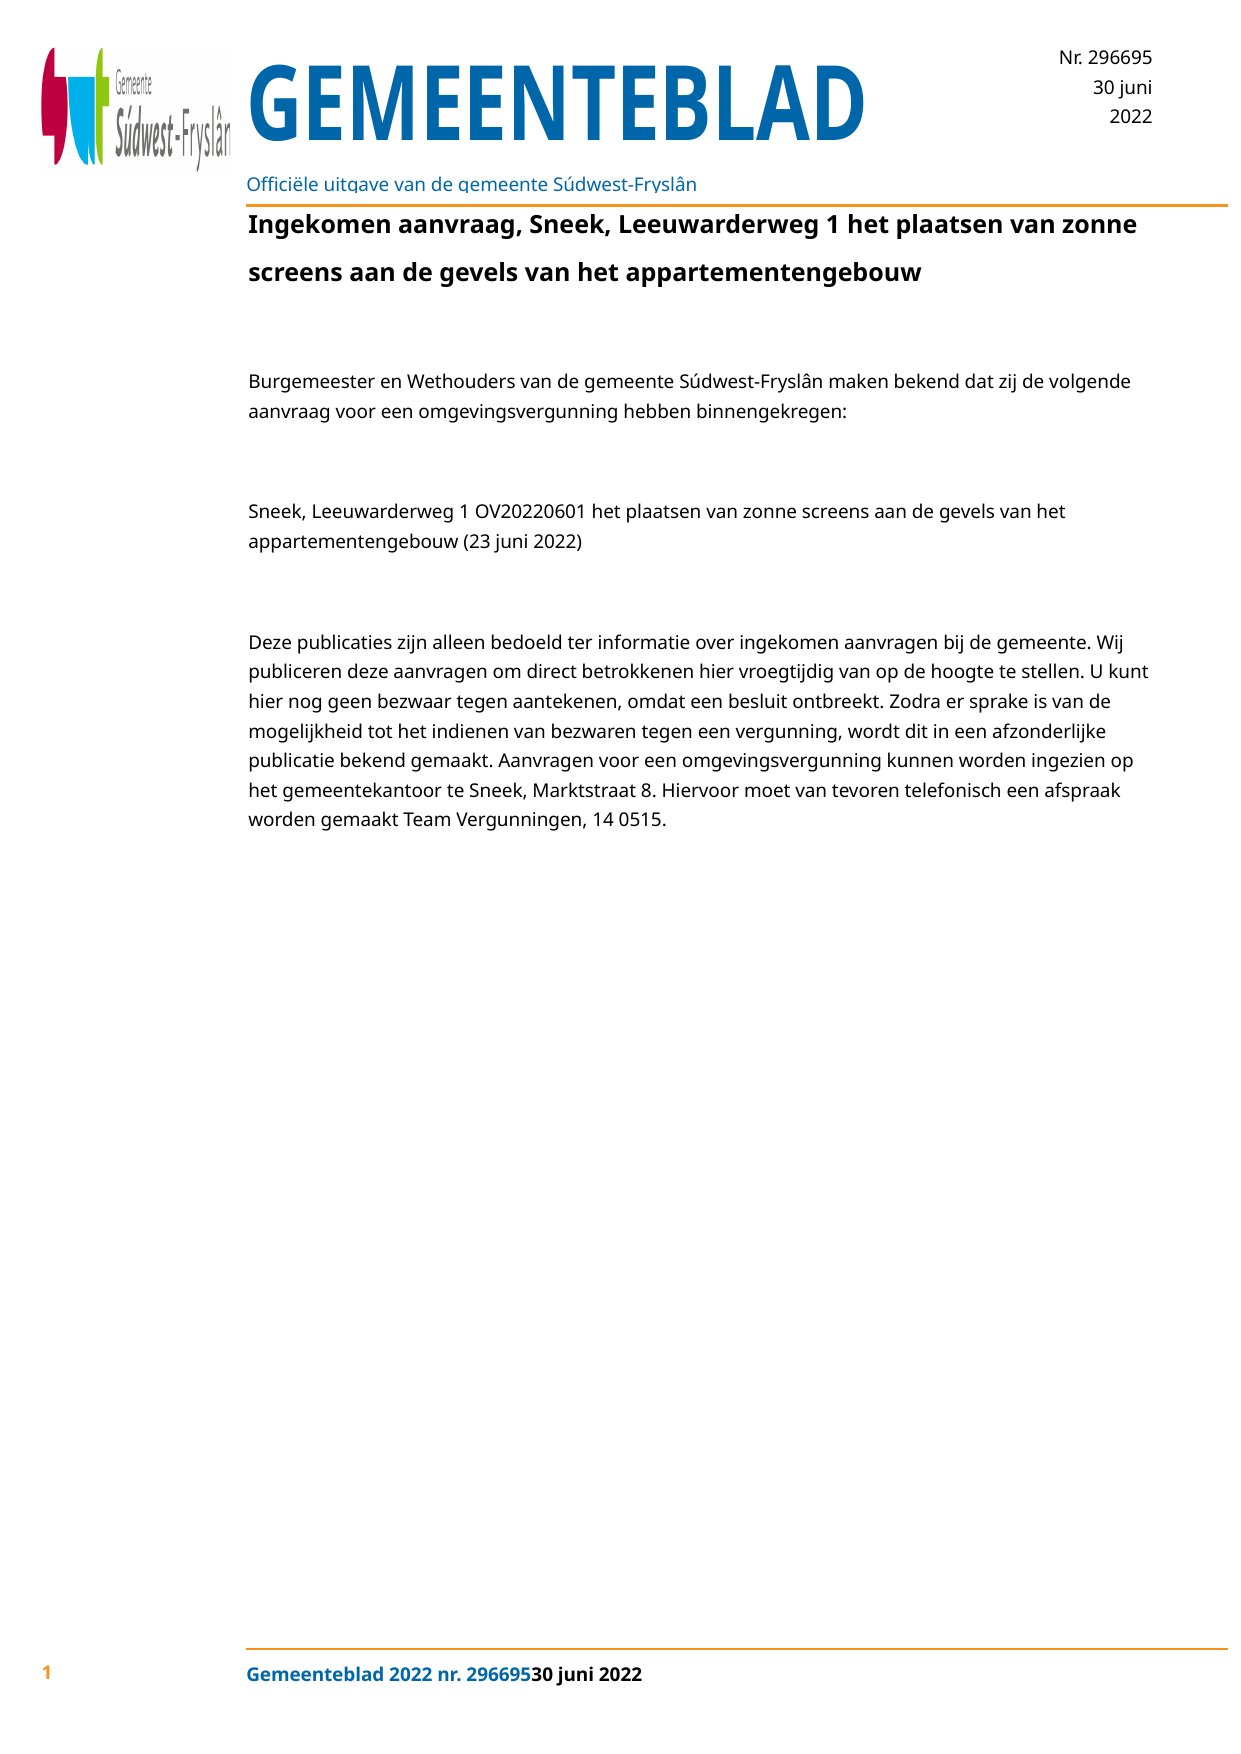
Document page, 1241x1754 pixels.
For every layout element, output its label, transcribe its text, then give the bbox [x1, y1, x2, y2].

text Sneek, Leeuwarderweg 1 OV20220601 het plaatsen van zonne screens aan de gevels van het appartementengebouw (23 juni 2022) [248, 499, 1152, 554]
text Ingekomen aanvraag, Sneek, Leeuwarderweg 1 het plaatsen van zonne screens aan de gevels van het appartementengebouw [248, 207, 1152, 288]
picture [41, 47, 231, 172]
text Deze publicaties zijn alleen bedoeld ter informatie over ingekomen aanvragen bij de gemeente. Wij publiceren deze aanvragen om direct betrokkenen hier vroegtijdig van op de hoogte te stellen. U kunt hier nog geen bezwaar tegen aantekenen, omdat een besluit ontbreekt. Zodra er sprake is van de mogelijkheid tot het indienen van bezwaren tegen een vergunning, wordt dit in een afzonderlijke publicatie bekend gemaakt. Aanvragen voor een omgevingsvergunning kunnen worden ingezien op het gemeentekantoor te Sneek, Marktstraat 8. Hiervoor moet van tevoren telefonisch een afspraak worden gemaakt Team Vergunningen, 14 0515. [248, 629, 1152, 832]
text Burgemeester en Wethouders van de gemeente Súdwest-Fryslân maken bekend dat zij de volgende aanvraag voor een omgevingsvergunning hebben binnengekregen: [248, 368, 1152, 424]
